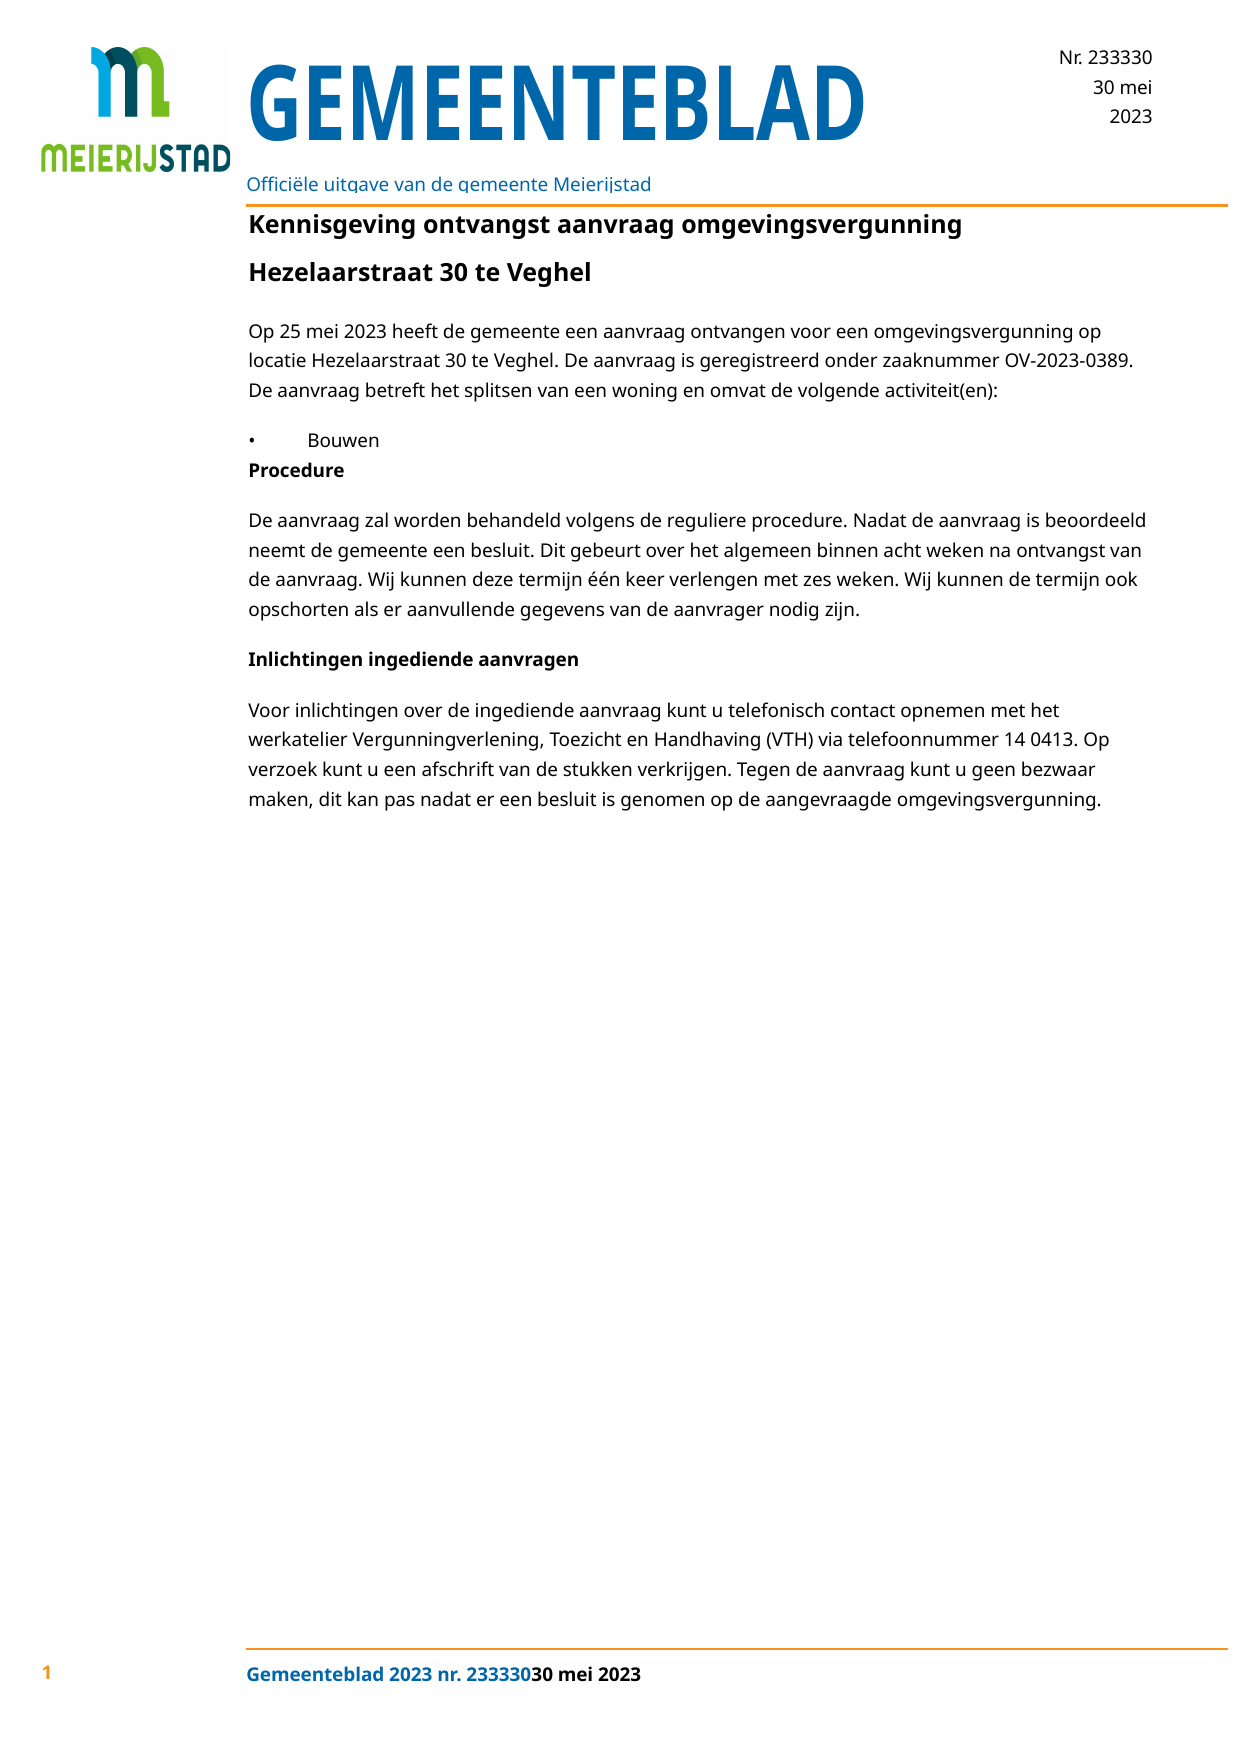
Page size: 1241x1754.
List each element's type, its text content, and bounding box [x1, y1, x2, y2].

text Voor inlichtingen over de ingediende aanvraag kunt u telefonisch contact opnemen met het werkatelier Vergunningverlening, Toezicht en Handhaving (VTH) via telefoonnummer 14 0413. Op verzoek kunt u een afschrift van de stukken verkrijgen. Tegen de aanvraag kunt u geen bezwaar maken, dit kan pas nadat er een besluit is genomen op de aangevraagde omgevingsvergunning. [248, 697, 1152, 812]
picture [41, 47, 231, 172]
text Procedure [248, 457, 1152, 483]
text Kennisgeving ontvangst aanvraag omgevingsvergunning Hezelaarstraat 30 te Veghel [248, 207, 1152, 288]
list Bouwen [248, 427, 1152, 453]
text Op 25 mei 2023 heeft de gemeente een aanvraag ontvangen voor een omgevingsvergunning op locatie Hezelaarstraat 30 te Veghel. De aanvraag is geregistreerd onder zaaknummer OV-2023-0389. De aanvraag betreft het splitsen van een woning en omvat de volgende activiteit(en): [248, 318, 1152, 403]
text Inlichtingen ingediende aanvragen [248, 647, 1152, 672]
text De aanvraag zal worden behandeld volgens de reguliere procedure. Nadat de aanvraag is beoordeeld neemt de gemeente een besluit. Dit gebeurt over het algemeen binnen acht weken na ontvangst van de aanvraag. Wij kunnen deze termijn één keer verlengen met zes weken. Wij kunnen de termijn ook opschorten als er aanvullende gegevens van de aanvrager nodig zijn. [248, 507, 1152, 622]
